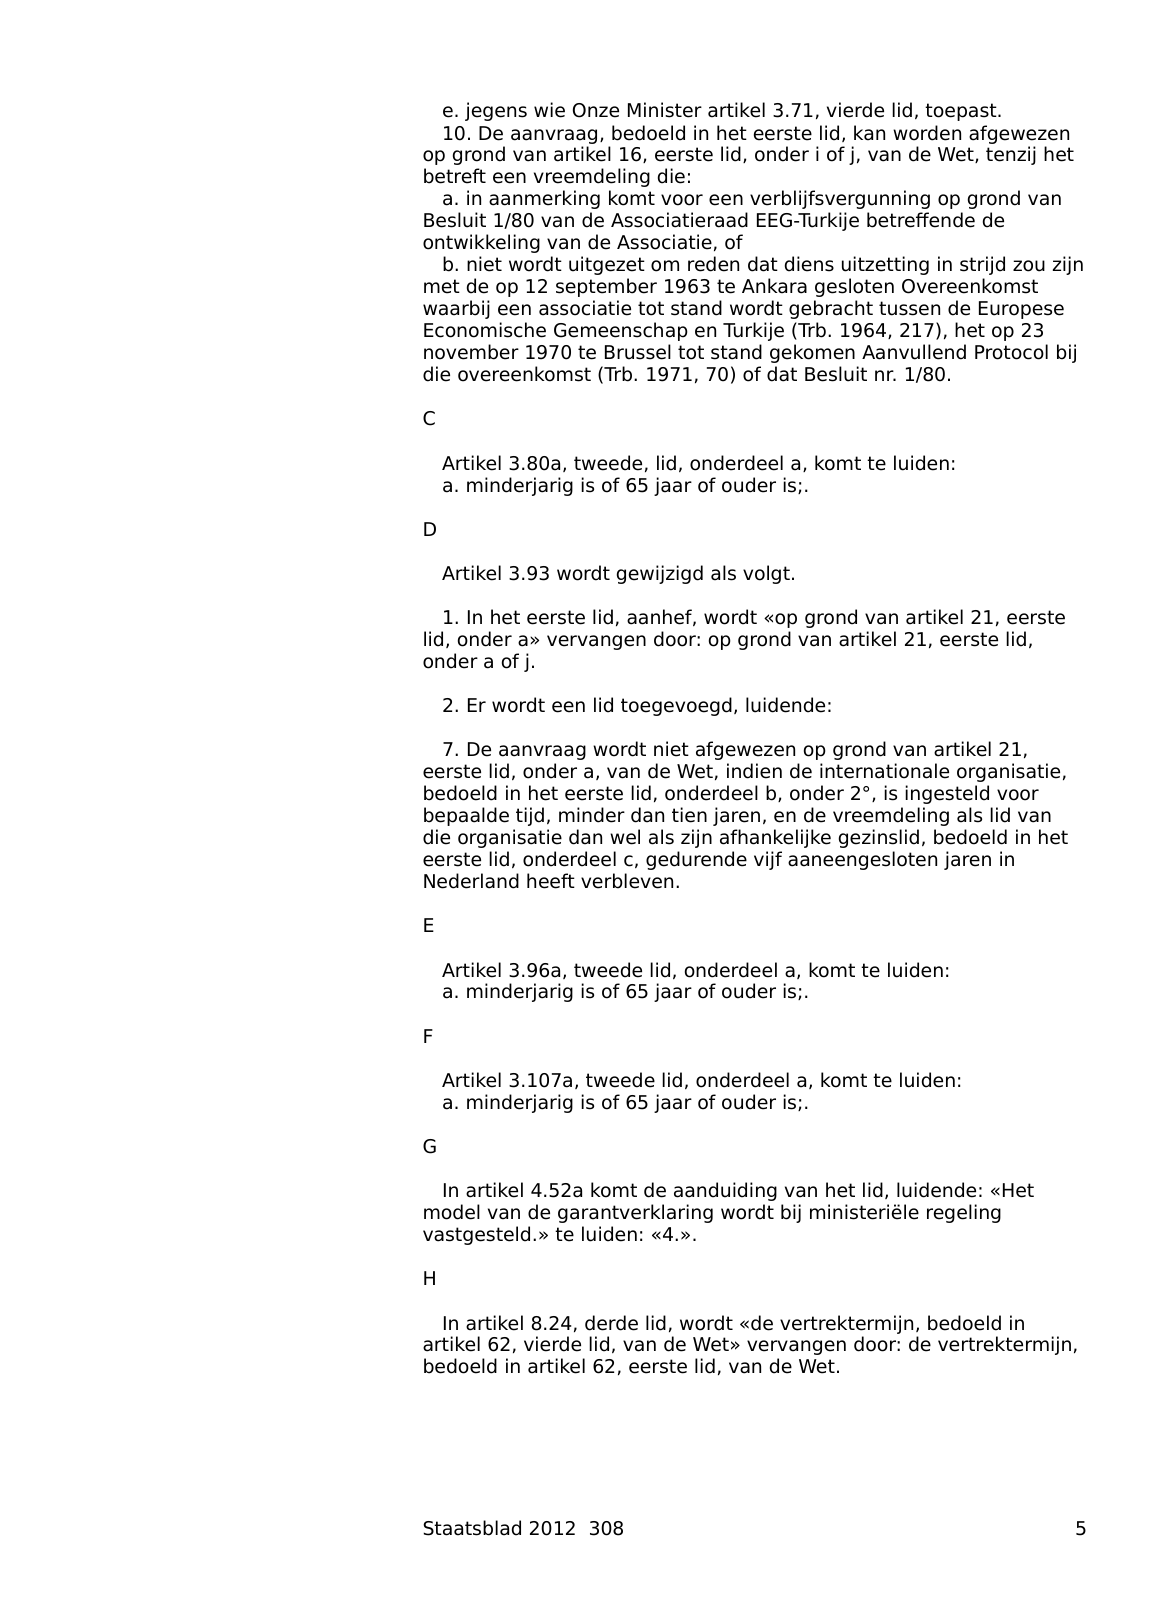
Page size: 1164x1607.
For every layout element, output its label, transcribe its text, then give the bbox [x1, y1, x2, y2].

text F [422, 1026, 1087, 1048]
text a. in aanmerking komt voor een verblijfsvergunning op grond van Besluit 1/80 van de Associatieraad EEG-Turkije betreffende de ontwikkeling van de Associatie, of [422, 188, 1087, 254]
text Artikel 3.96a, tweede lid, onderdeel a, komt te luiden: [422, 959, 1087, 981]
text b. niet wordt uitgezet om reden dat diens uitzetting in strijd zou zijn met de op 12 september 1963 te Ankara gesloten Overeenkomst waarbij een associatie tot stand wordt gebracht tussen de Europese Economische Gemeenschap en Turkije (Trb. 1964, 217), het op 23 november 1970 te Brussel tot stand gekomen Aanvullend Protocol bij die overeenkomst (Trb. 1971, 70) of dat Besluit nr. 1/80. [422, 254, 1087, 386]
text G [422, 1136, 1087, 1158]
text E [422, 915, 1087, 937]
text Artikel 3.93 wordt gewijzigd als volgt. [422, 563, 1087, 585]
text In artikel 8.24, derde lid, wordt «de vertrektermijn, bedoeld in artikel 62, vierde lid, van de Wet» vervangen door: de vertrektermijn, bedoeld in artikel 62, eerste lid, van de Wet. [422, 1312, 1087, 1378]
text 7. De aanvraag wordt niet afgewezen op grond van artikel 21, eerste lid, onder a, van de Wet, indien de internationale organisatie, bedoeld in het eerste lid, onderdeel b, onder 2°, is ingesteld voor bepaalde tijd, minder dan tien jaren, en de vreemdeling als lid van die organisatie dan wel als zijn afhankelijke gezinslid, bedoeld in het eerste lid, onderdeel c, gedurende vijf aaneengesloten jaren in Nederland heeft verbleven. [422, 739, 1087, 893]
text H [422, 1268, 1087, 1290]
text 1. In het eerste lid, aanhef, wordt «op grond van artikel 21, eerste lid, onder a» vervangen door: op grond van artikel 21, eerste lid, onder a of j. [422, 607, 1087, 673]
text In artikel 4.52a komt de aanduiding van het lid, luidende: «Het model van de garantverklaring wordt bij ministeriële regeling vastgesteld.» te luiden: «4.». [422, 1180, 1087, 1246]
text a. minderjarig is of 65 jaar of ouder is;. [422, 474, 1087, 496]
text a. minderjarig is of 65 jaar of ouder is;. [422, 981, 1087, 1003]
text 10. De aanvraag, bedoeld in het eerste lid, kan worden afgewezen op grond van artikel 16, eerste lid, onder i of j, van de Wet, tenzij het betreft een vreemdeling die: [422, 122, 1087, 188]
text e. jegens wie Onze Minister artikel 3.71, vierde lid, toepast. [422, 100, 1087, 122]
text a. minderjarig is of 65 jaar of ouder is;. [422, 1092, 1087, 1114]
text Artikel 3.80a, tweede, lid, onderdeel a, komt te luiden: [422, 452, 1087, 474]
text 2. Er wordt een lid toegevoegd, luidende: [422, 695, 1087, 717]
text Artikel 3.107a, tweede lid, onderdeel a, komt te luiden: [422, 1070, 1087, 1092]
text C [422, 408, 1087, 430]
text D [422, 519, 1087, 541]
